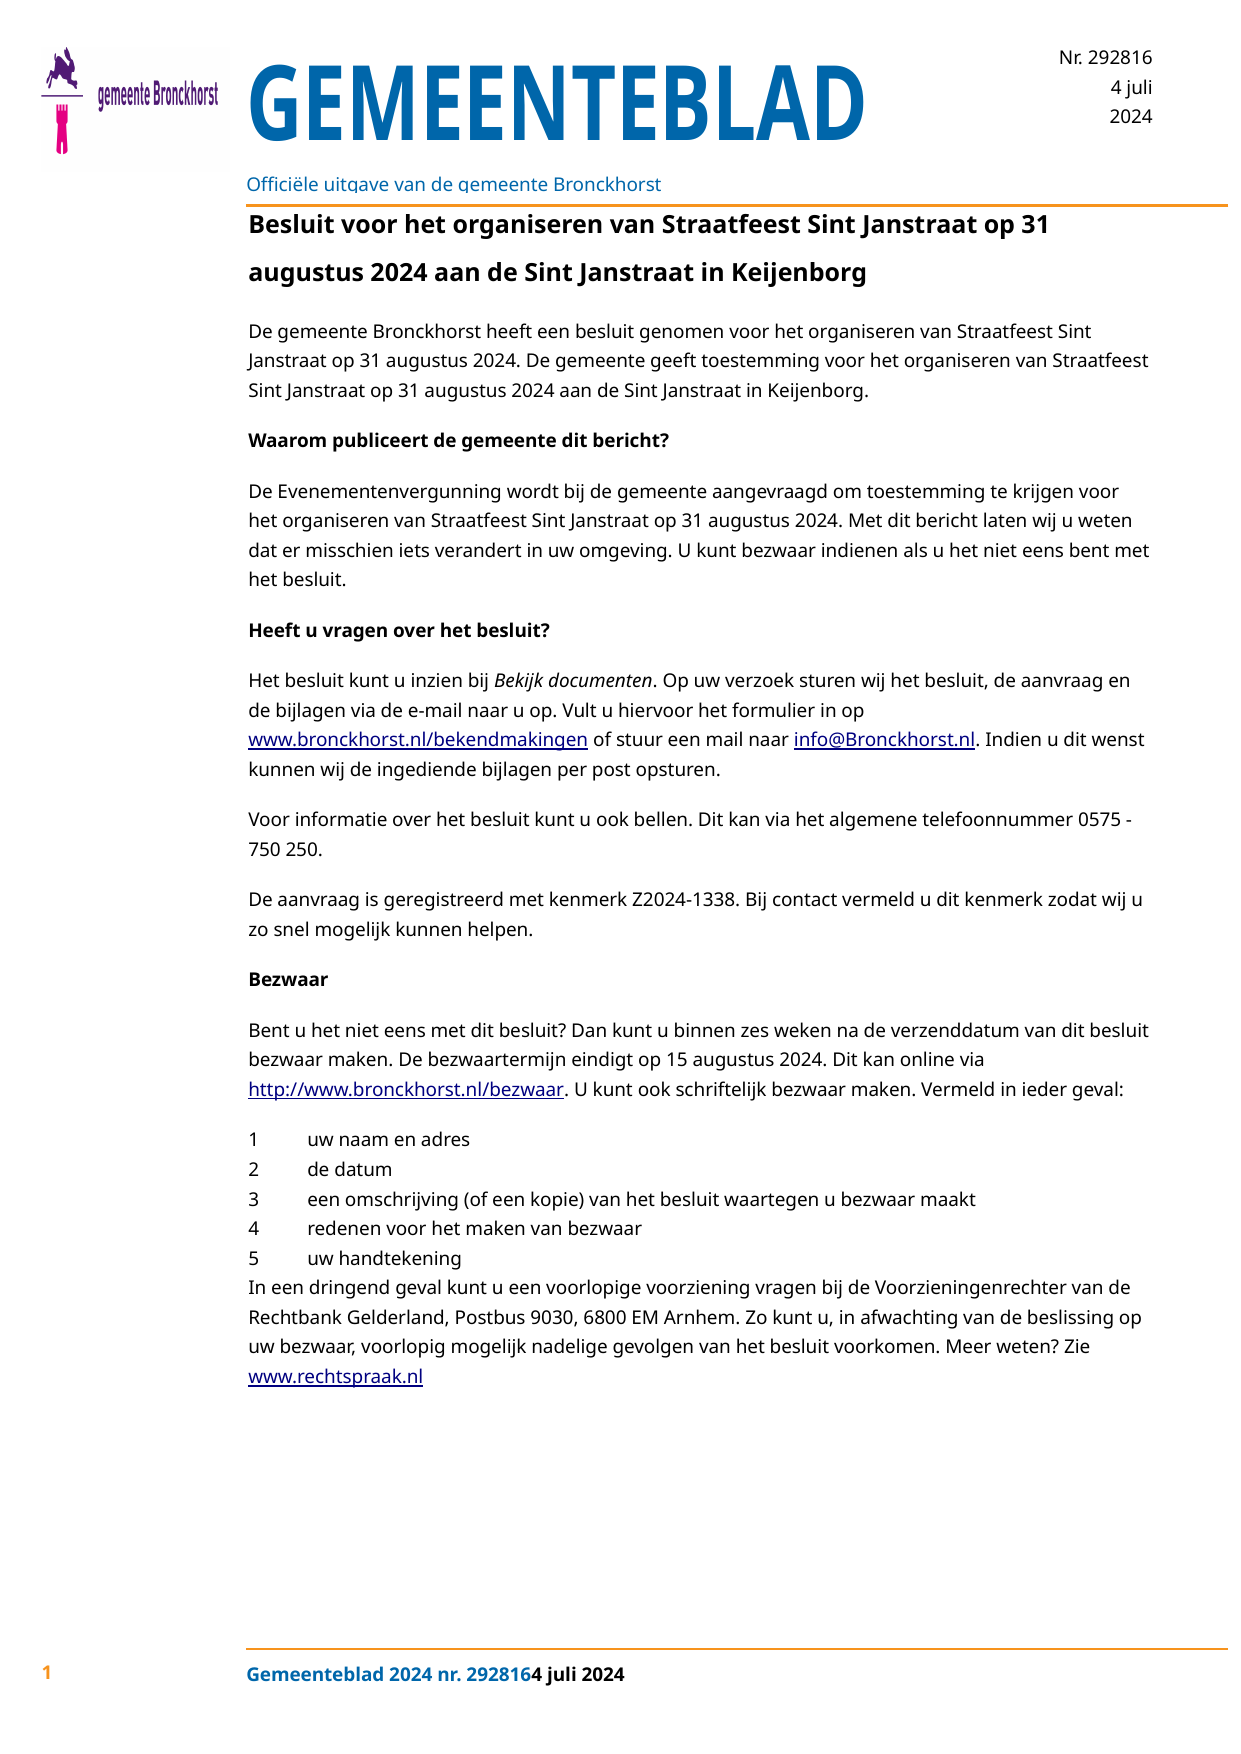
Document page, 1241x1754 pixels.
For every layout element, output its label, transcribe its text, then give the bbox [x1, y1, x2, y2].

text Besluit voor het organiseren van Straatfeest Sint Janstraat op 31 augustus 2024 aan de Sint Janstraat in Keijenborg [248, 207, 1152, 288]
text In een dringend geval kunt u een voorlopige voorziening vragen bij de Voorzieningenrechter van de Rechtbank Gelderland, Postbus 9030, 6800 EM Arnhem. Zo kunt u, in afwachting van de beslissing op uw bezwaar, voorlopig mogelijk nadelige gevolgen van het besluit voorkomen. Meer weten? Zie www.rechtspraak.nl [248, 1274, 1152, 1389]
text Bezwaar [248, 967, 1152, 992]
list de datum [248, 1156, 1152, 1182]
text De aanvraag is geregistreerd met kenmerk Z2024-1338. Bij contact vermeld u dit kenmerk zodat wij u zo snel mogelijk kunnen helpen. [248, 887, 1152, 942]
list uw naam en adres [248, 1127, 1152, 1152]
text Heeft u vragen over het besluit? [248, 617, 1152, 643]
text Bent u het niet eens met dit besluit? Dan kunt u binnen zes weken na de verzenddatum van dit besluit bezwaar maken. De bezwaartermijn eindigt op 15 augustus 2024. Dit kan online via http://www.bronckhorst.nl/bezwaar. U kunt ook schriftelijk bezwaar maken. Vermeld in ieder geval: [248, 1017, 1152, 1102]
text Voor informatie over het besluit kunt u ook bellen. Dit kan via het algemene telefoonnummer 0575 - 750 250. [248, 807, 1152, 862]
picture [41, 47, 231, 172]
text De Evenementenvergunning wordt bij de gemeente aangevraagd om toestemming te krijgen voor het organiseren van Straatfeest Sint Janstraat op 31 augustus 2024. Met dit bericht laten wij u weten dat er misschien iets verandert in uw omgeving. U kunt bezwaar indienen als u het niet eens bent met het besluit. [248, 478, 1152, 592]
list een omschrijving (of een kopie) van het besluit waartegen u bezwaar maakt [248, 1186, 1152, 1212]
text Waarom publiceert de gemeente dit bericht? [248, 427, 1152, 453]
list redenen voor het maken van bezwaar [248, 1215, 1152, 1241]
text De gemeente Bronckhorst heeft een besluit genomen voor het organiseren van Straatfeest Sint Janstraat op 31 augustus 2024. De gemeente geeft toestemming voor het organiseren van Straatfeest Sint Janstraat op 31 augustus 2024 aan de Sint Janstraat in Keijenborg. [248, 318, 1152, 403]
text Het besluit kunt u inzien bij Bekijk documenten. Op uw verzoek sturen wij het besluit, de aanvraag en de bijlagen via de e-mail naar u op. Vult u hiervoor het formulier in op www.bronckhorst.nl/bekendmakingen of stuur een mail naar info@Bronckhorst.nl. Indien u dit wenst kunnen wij de ingediende bijlagen per post opsturen. [248, 667, 1152, 782]
list uw handtekening [248, 1245, 1152, 1271]
